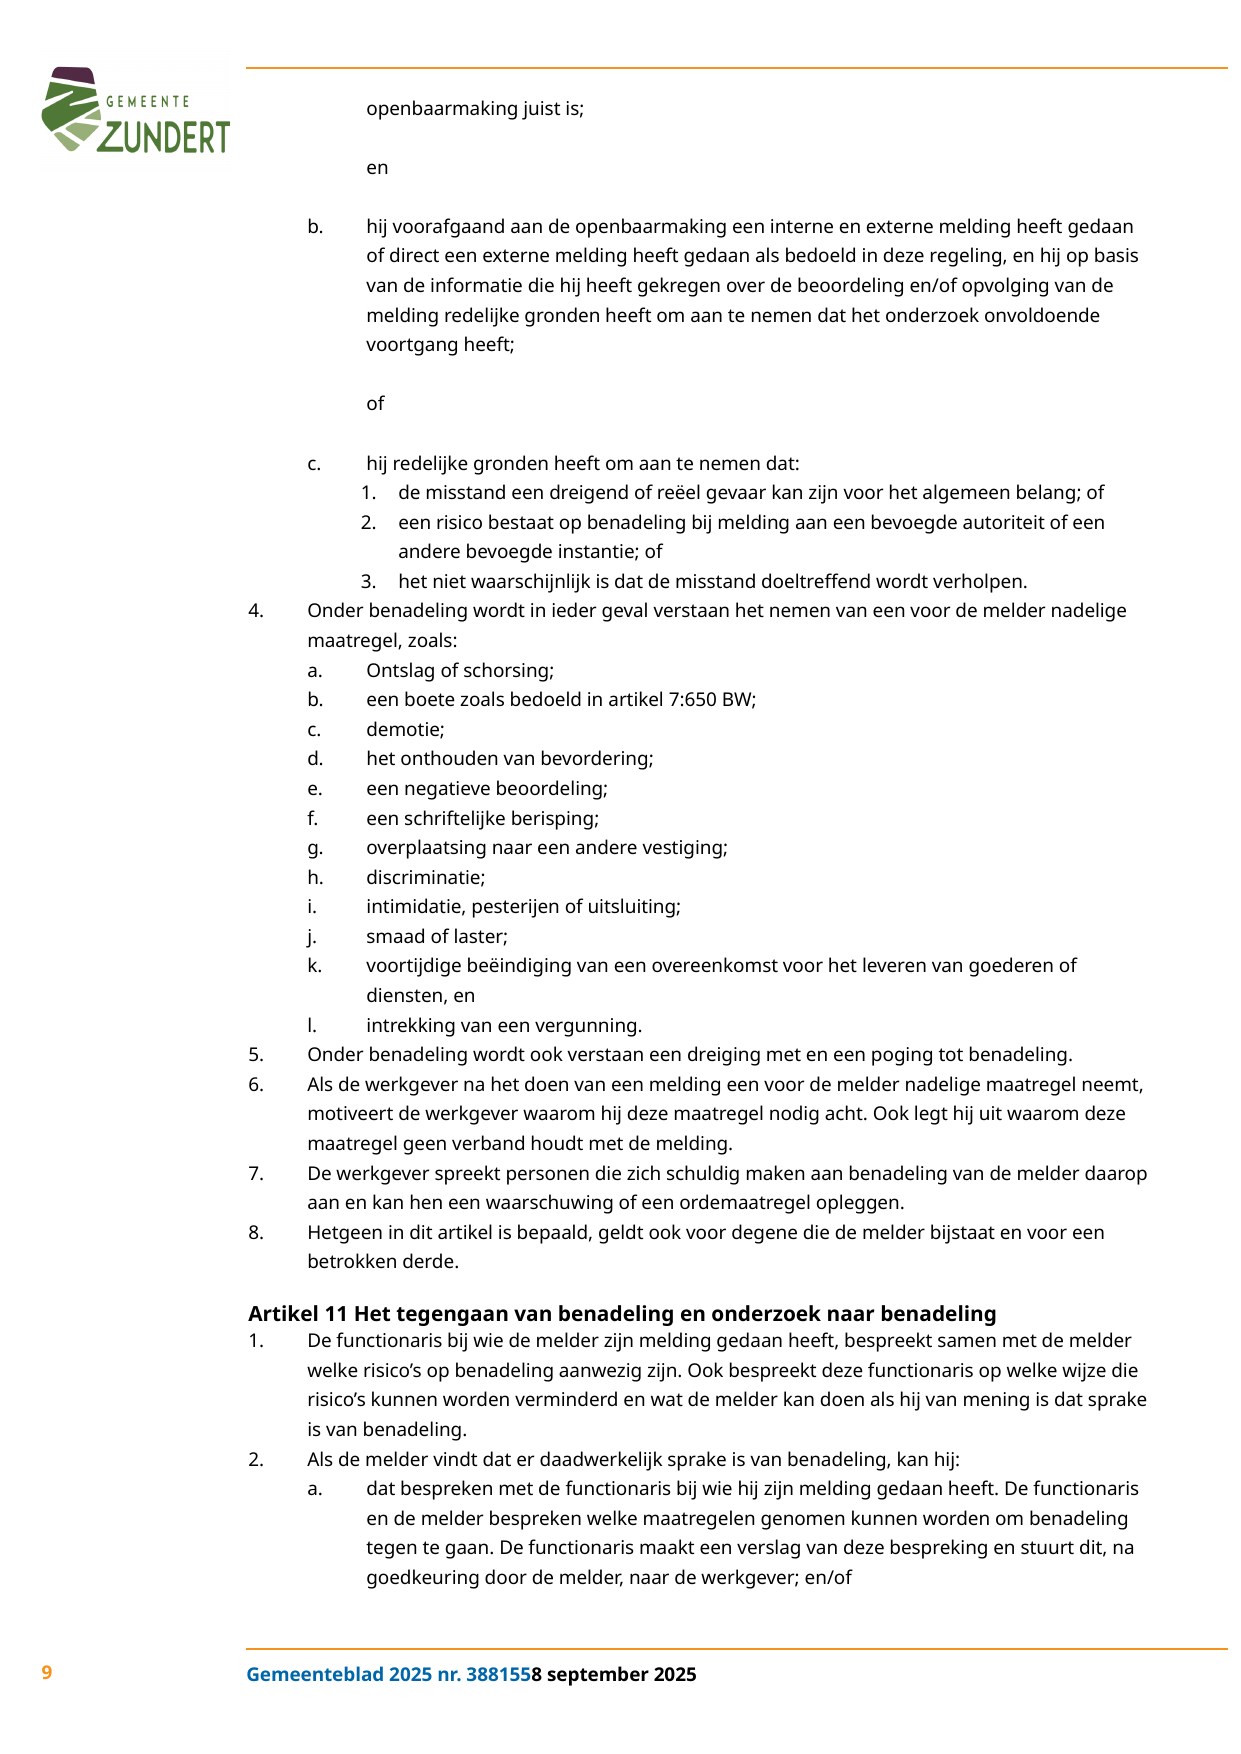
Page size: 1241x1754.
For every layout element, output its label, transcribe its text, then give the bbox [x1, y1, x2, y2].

text Artikel 11 Het tegengaan van benadeling en onderzoek naar benadeling [248, 1299, 1152, 1327]
list hij redelijke gronden heeft om aan te nemen dat: [307, 450, 1152, 476]
list Ontslag of schorsing; [307, 657, 1152, 683]
list Als de werkgever na het doen van een melding een voor de melder nadelige maatregel neemt, motiveert de werkgever waarom hij deze maatregel nodig acht. Ook legt hij uit waarom deze maatregel geen verband houdt met de melding. [248, 1071, 1152, 1156]
list Onder benadeling wordt ook verstaan een dreiging met en een poging tot benadeling. [248, 1041, 1152, 1067]
list Onder benadeling wordt in ieder geval verstaan het nemen van een voor de melder nadelige maatregel, zoals: [248, 598, 1152, 653]
list intrekking van een vergunning. [307, 1012, 1152, 1038]
list demotie; [307, 716, 1152, 742]
list het onthouden van bevordering; [307, 746, 1152, 771]
list discriminatie; [307, 864, 1152, 890]
list overplaatsing naar een andere vestiging; [307, 834, 1152, 860]
list een boete zoals bedoeld in artikel 7:650 BW; [307, 686, 1152, 712]
list de misstand een dreigend of reëel gevaar kan zijn voor het algemeen belang; of [361, 479, 1152, 505]
list een risico bestaat op benadeling bij melding aan een bevoegde autoriteit of een andere bevoegde instantie; of [361, 509, 1152, 564]
list een schriftelijke berisping; [307, 805, 1152, 831]
list Hetgeen in dit artikel is bepaald, geldt ook voor degene die de melder bijstaat en voor een betrokken derde. [248, 1219, 1152, 1274]
list De functionaris bij wie de melder zijn melding gedaan heeft, bespreekt samen met de melder welke risico’s op benadeling aanwezig zijn. Ook bespreekt deze functionaris op welke wijze die risico’s kunnen worden verminderd en wat de melder kan doen als hij van mening is dat sprake is van benadeling. [248, 1327, 1152, 1442]
list of [307, 391, 1152, 416]
picture [41, 47, 231, 172]
list het niet waarschijnlijk is dat de misstand doeltreffend wordt verholpen. [361, 568, 1152, 594]
list intimidatie, pesterijen of uitsluiting; [307, 893, 1152, 919]
list dat bespreken met de functionaris bij wie hij zijn melding gedaan heeft. De functionaris en de melder bespreken welke maatregelen genomen kunnen worden om benadeling tegen te gaan. De functionaris maakt een verslag van deze bespreking en stuurt dit, na goedkeuring door de melder, naar de werkgever; en/of [307, 1475, 1152, 1590]
list hij voorafgaand aan de openbaarmaking een interne en externe melding heeft gedaan of direct een externe melding heeft gedaan als bedoeld in deze regeling, en hij op basis van de informatie die hij heeft gekregen over de beoordeling en/of opvolging van de melding redelijke gronden heeft om aan te nemen dat het onderzoek onvoldoende voortgang heeft; [307, 213, 1152, 357]
list openbaarmaking juist is; [307, 95, 1152, 121]
list een negatieve beoordeling; [307, 775, 1152, 801]
list en [307, 154, 1152, 180]
list voortijdige beëindiging van een overeenkomst voor het leveren van goederen of diensten, en [307, 953, 1152, 1008]
list smaad of laster; [307, 923, 1152, 949]
list Als de melder vindt dat er daadwerkelijk sprake is van benadeling, kan hij: [248, 1446, 1152, 1471]
list De werkgever spreekt personen die zich schuldig maken aan benadeling van de melder daarop aan en kan hen een waarschuwing of een ordemaatregel opleggen. [248, 1160, 1152, 1215]
